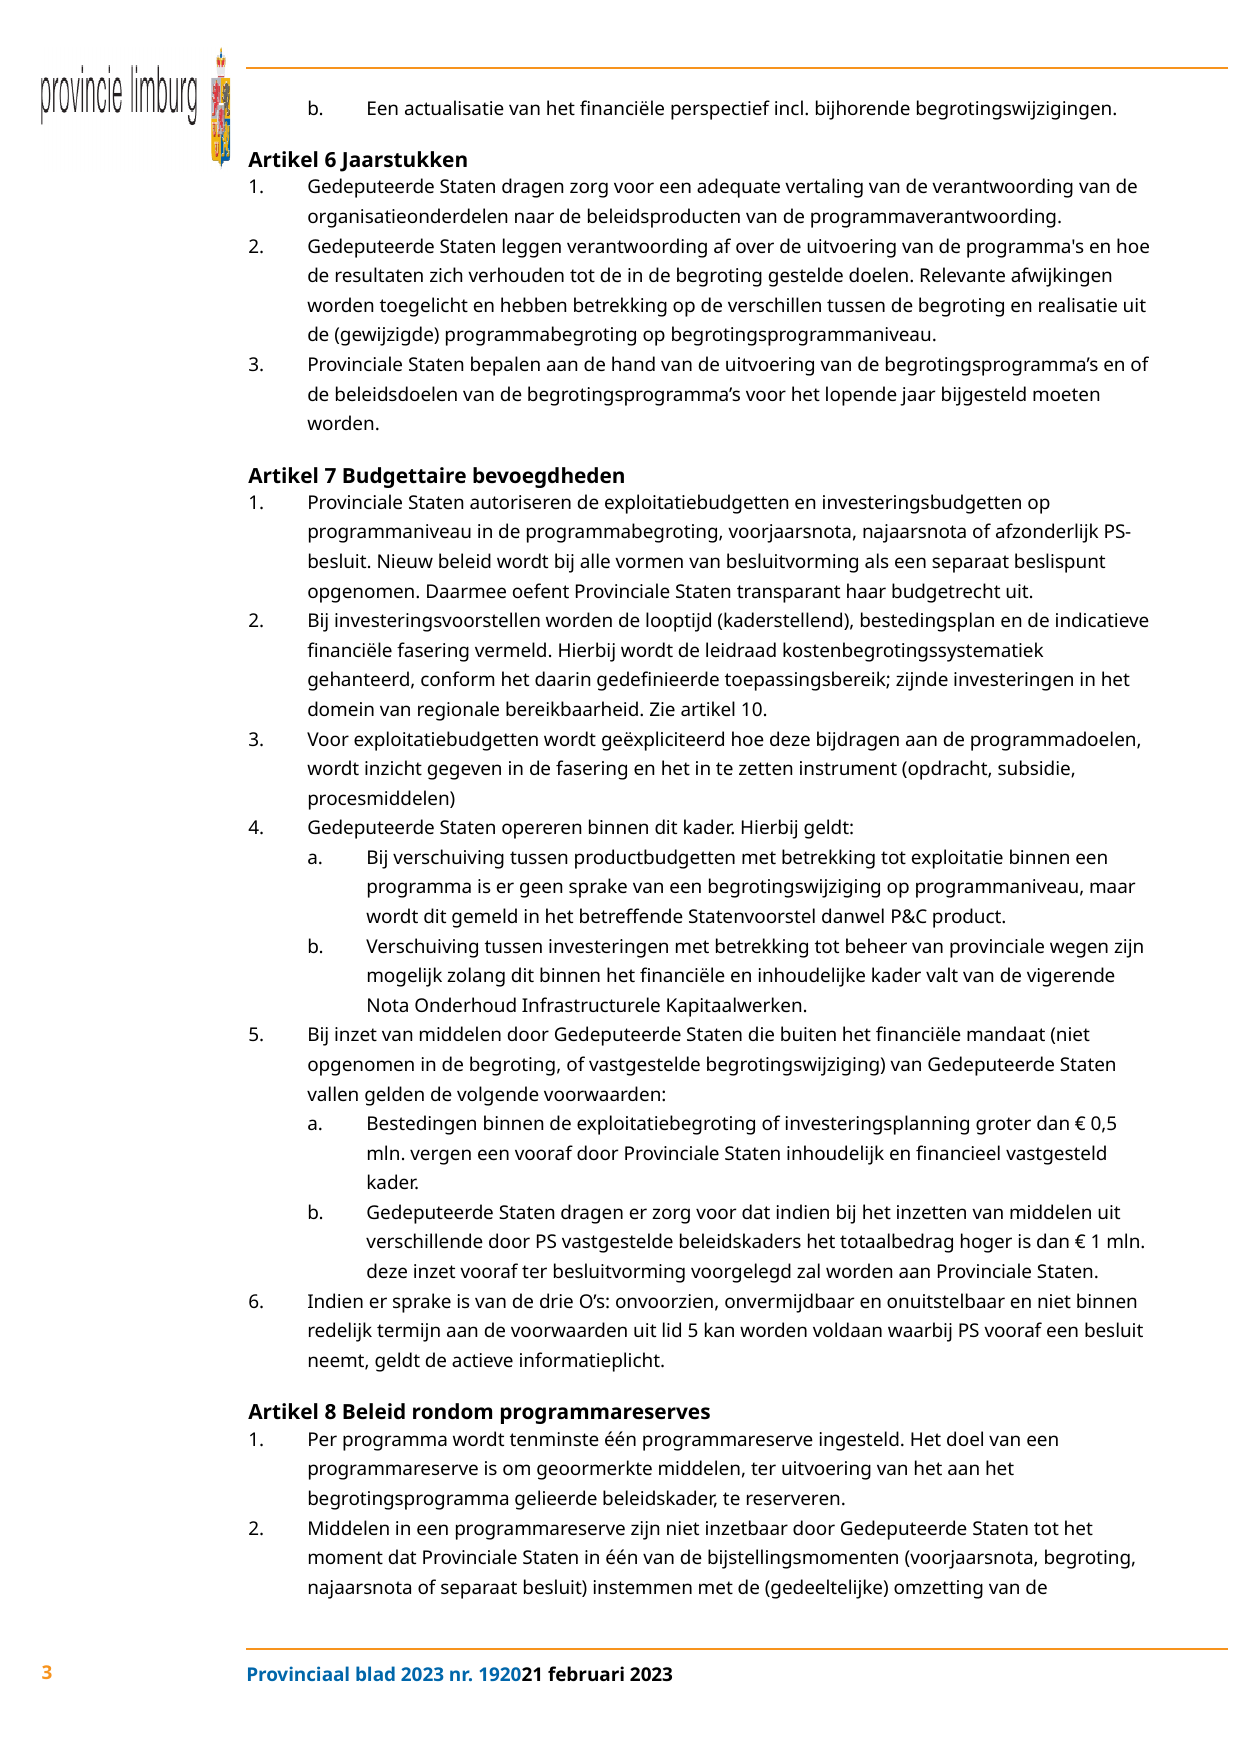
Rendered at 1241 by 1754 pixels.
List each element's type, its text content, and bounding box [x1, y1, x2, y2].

list Gedeputeerde Staten opereren binnen dit kader. Hierbij geldt: [248, 814, 1152, 840]
list Indien er sprake is van de drie O’s: onvoorzien, onvermijdbaar en onuitstelbaar en niet binnen redelijk termijn aan de voorwaarden uit lid 5 kan worden voldaan waarbij PS vooraf een besluit neemt, geldt de actieve informatieplicht. [248, 1288, 1152, 1373]
list Bij verschuiving tussen productbudgetten met betrekking tot exploitatie binnen een programma is er geen sprake van een begrotingswijziging op programmaniveau, maar wordt dit gemeld in het betreffende Statenvoorstel danwel P&C product. [307, 844, 1152, 929]
list Gedeputeerde Staten dragen zorg voor een adequate vertaling van de verantwoording van de organisatieonderdelen naar de beleidsproducten van de programmaverantwoording. [248, 174, 1152, 229]
list Gedeputeerde Staten dragen er zorg voor dat indien bij het inzetten van middelen uit verschillende door PS vastgestelde beleidskaders het totaalbedrag hoger is dan € 1 mln. deze inzet vooraf ter besluitvorming voorgelegd zal worden aan Provinciale Staten. [307, 1199, 1152, 1284]
text Artikel 8 Beleid rondom programmareserves [248, 1397, 1152, 1426]
list Bij investeringsvoorstellen worden de looptijd (kaderstellend), bestedingsplan en de indicatieve financiële fasering vermeld. Hierbij wordt de leidraad kostenbegrotingssystematiek gehanteerd, conform het daarin gedefinieerde toepassingsbereik; zijnde investeringen in het domein van regionale bereikbaarheid. Zie artikel 10. [248, 607, 1152, 722]
list Provinciale Staten autoriseren de exploitatiebudgetten en investeringsbudgetten op programmaniveau in de programmabegroting, voorjaarsnota, najaarsnota of afzonderlijk PS-besluit. Nieuw beleid wordt bij alle vormen van besluitvorming als een separaat beslispunt opgenomen. Daarmee oefent Provinciale Staten transparant haar budgetrecht uit. [248, 489, 1152, 604]
list Provinciale Staten bepalen aan de hand van de uitvoering van de begrotingsprogramma’s en of de beleidsdoelen van de begrotingsprogramma’s voor het lopende jaar bijgesteld moeten worden. [248, 351, 1152, 436]
list Voor exploitatiebudgetten wordt geëxpliciteerd hoe deze bijdragen aan de programmadoelen, wordt inzicht gegeven in de fasering en het in te zetten instrument (opdracht, subsidie, procesmiddelen) [248, 726, 1152, 811]
list Bestedingen binnen de exploitatiebegroting of investeringsplanning groter dan € 0,5 mln. vergen een vooraf door Provinciale Staten inhoudelijk en financieel vastgesteld kader. [307, 1110, 1152, 1195]
list Verschuiving tussen investeringen met betrekking tot beheer van provinciale wegen zijn mogelijk zolang dit binnen het financiële en inhoudelijke kader valt van de vigerende Nota Onderhoud Infrastructurele Kapitaalwerken. [307, 933, 1152, 1018]
list Bij inzet van middelen door Gedeputeerde Staten die buiten het financiële mandaat (niet opgenomen in de begroting, of vastgestelde begrotingswijziging) van Gedeputeerde Staten vallen gelden de volgende voorwaarden: [248, 1022, 1152, 1107]
text Artikel 7 Budgettaire bevoegdheden [248, 461, 1152, 489]
picture [41, 47, 231, 172]
text Artikel 6 Jaarstukken [248, 145, 1152, 174]
list Middelen in een programmareserve zijn niet inzetbaar door Gedeputeerde Staten tot het moment dat Provinciale Staten in één van de bijstellingsmomenten (voorjaarsnota, begroting, najaarsnota of separaat besluit) instemmen met de (gedeeltelijke) omzetting van de [248, 1515, 1152, 1599]
list Een actualisatie van het financiële perspectief incl. bijhorende begrotingswijzigingen. [307, 95, 1152, 121]
list Per programma wordt tenminste één programmareserve ingesteld. Het doel van een programmareserve is om geoormerkte middelen, ter uitvoering van het aan het begrotingsprogramma gelieerde beleidskader, te reserveren. [248, 1426, 1152, 1511]
list Gedeputeerde Staten leggen verantwoording af over de uitvoering van de programma's en hoe de resultaten zich verhouden tot de in de begroting gestelde doelen. Relevante afwijkingen worden toegelicht en hebben betrekking op de verschillen tussen de begroting en realisatie uit de (gewijzigde) programmabegroting op begrotingsprogrammaniveau. [248, 233, 1152, 347]
